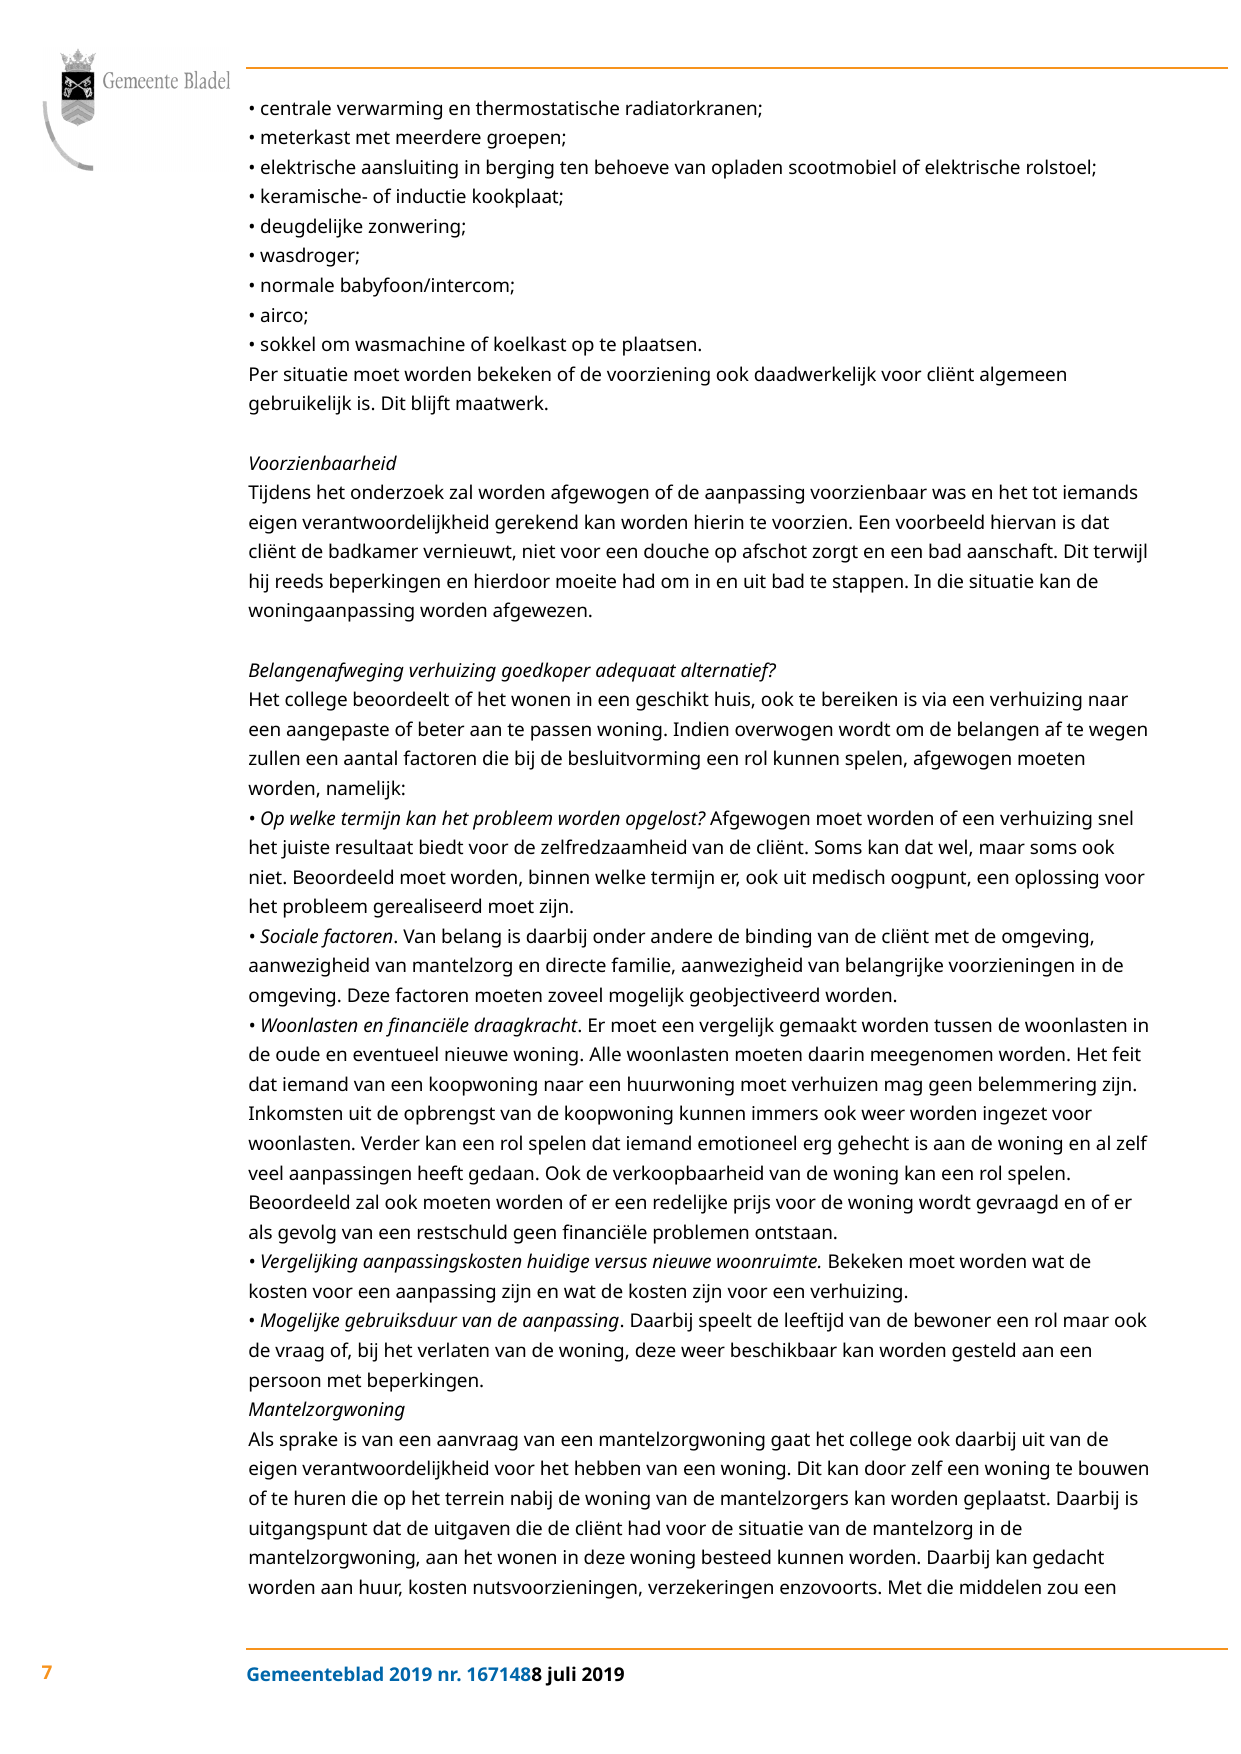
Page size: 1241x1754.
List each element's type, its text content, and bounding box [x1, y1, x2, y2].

text • elektrische aansluiting in berging ten behoeve van opladen scootmobiel of elektrische rolstoel; [248, 154, 1152, 180]
text • deugdelijke zonwering; [248, 213, 1152, 239]
text • Vergelijking aanpassingskosten huidige versus nieuwe woonruimte. Bekeken moet worden wat de kosten voor een aanpassing zijn en wat de kosten zijn voor een verhuizing. [248, 1248, 1152, 1304]
text • Woonlasten en financiële draagkracht. Er moet een vergelijk gemaakt worden tussen de woonlasten in de oude en eventueel nieuwe woning. Alle woonlasten moeten daarin meegenomen worden. Het feit dat iemand van een koopwoning naar een huurwoning moet verhuizen mag geen belemmering zijn. Inkomsten uit de opbrengst van de koopwoning kunnen immers ook weer worden ingezet voor woonlasten. Verder kan een rol spelen dat iemand emotioneel erg gehecht is aan de woning en al zelf veel aanpassingen heeft gedaan. Ook de verkoopbaarheid van de woning kan een rol spelen. Beoordeeld zal ook moeten worden of er een redelijke prijs voor de woning wordt gevraagd en of er als gevolg van een restschuld geen financiële problemen ontstaan. [248, 1012, 1152, 1245]
text • wasdroger; [248, 243, 1152, 268]
picture [41, 47, 231, 172]
text • centrale verwarming en thermostatische radiatorkranen; [248, 95, 1152, 121]
text Het college beoordeelt of het wonen in een geschikt huis, ook te bereiken is via een verhuizing naar een aangepaste of beter aan te passen woning. Indien overwogen wordt om de belangen af te wegen zullen een aantal factoren die bij de besluitvorming een rol kunnen spelen, afgewogen moeten worden, namelijk: [248, 686, 1152, 801]
text • meterkast met meerdere groepen; [248, 124, 1152, 150]
text • airco; [248, 302, 1152, 328]
text • normale babyfoon/intercom; [248, 272, 1152, 298]
text Per situatie moet worden bekeken of de voorziening ook daadwerkelijk voor cliënt algemeen gebruikelijk is. Dit blijft maatwerk. [248, 361, 1152, 416]
text • Op welke termijn kan het probleem worden opgelost? Afgewogen moet worden of een verhuizing snel het juiste resultaat biedt voor de zelfredzaamheid van de cliënt. Soms kan dat wel, maar soms ook niet. Beoordeeld moet worden, binnen welke termijn er, ook uit medisch oogpunt, een oplossing voor het probleem gerealiseerd moet zijn. [248, 805, 1152, 919]
text • Sociale factoren. Van belang is daarbij onder andere de binding van de cliënt met de omgeving, aanwezigheid van mantelzorg en directe familie, aanwezigheid van belangrijke voorzieningen in de omgeving. Deze factoren moeten zoveel mogelijk geobjectiveerd worden. [248, 923, 1152, 1008]
text Belangenafweging verhuizing goedkoper adequaat alternatief? [248, 657, 1152, 683]
text Tijdens het onderzoek zal worden afgewogen of de aanpassing voorzienbaar was en het tot iemands eigen verantwoordelijkheid gerekend kan worden hierin te voorzien. Een voorbeeld hiervan is dat cliënt de badkamer vernieuwt, niet voor een douche op afschot zorgt en een bad aanschaft. Dit terwijl hij reeds beperkingen en hierdoor moeite had om in en uit bad te stappen. In die situatie kan de woningaanpassing worden afgewezen. [248, 479, 1152, 623]
text Als sprake is van een aanvraag van een mantelzorgwoning gaat het college ook daarbij uit van de eigen verantwoordelijkheid voor het hebben van een woning. Dit kan door zelf een woning te bouwen of te huren die op het terrein nabij de woning van de mantelzorgers kan worden geplaatst. Daarbij is uitgangspunt dat de uitgaven die de cliënt had voor de situatie van de mantelzorg in de mantelzorgwoning, aan het wonen in deze woning besteed kunnen worden. Daarbij kan gedacht worden aan huur, kosten nutsvoorzieningen, verzekeringen enzovoorts. Met die middelen zou een [248, 1426, 1152, 1600]
text • sokkel om wasmachine of koelkast op te plaatsen. [248, 331, 1152, 357]
text • Mogelijke gebruiksduur van de aanpassing. Daarbij speelt de leeftijd van de bewoner een rol maar ook de vraag of, bij het verlaten van de woning, deze weer beschikbaar kan worden gesteld aan een persoon met beperkingen. [248, 1308, 1152, 1393]
text Voorzienbaarheid [248, 450, 1152, 476]
text • keramische- of inductie kookplaat; [248, 183, 1152, 209]
text Mantelzorgwoning [248, 1396, 1152, 1422]
